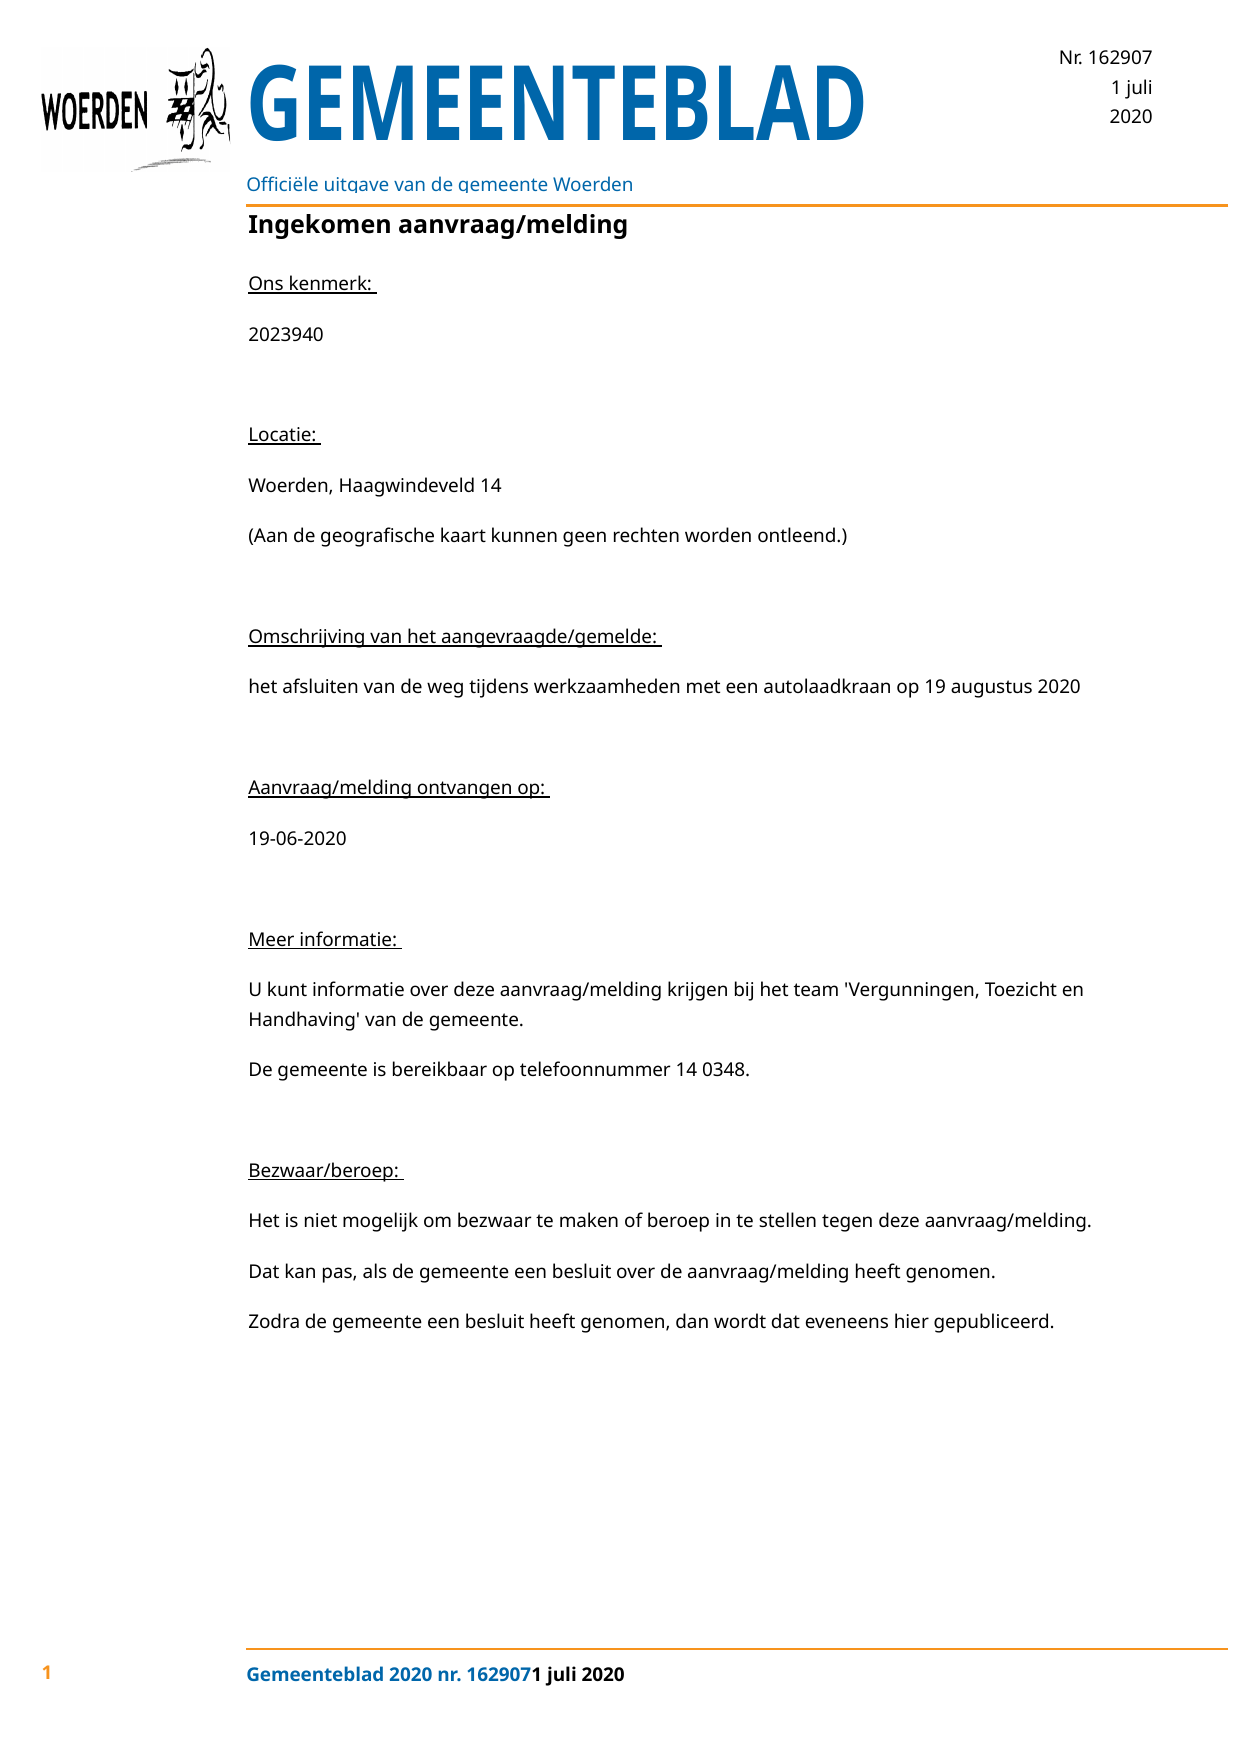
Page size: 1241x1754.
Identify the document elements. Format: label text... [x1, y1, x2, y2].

text U kunt informatie over deze aanvraag/melding krijgen bij het team 'Vergunningen, Toezicht en Handhaving' van de gemeente. [248, 976, 1152, 1031]
text 19-06-2020 [248, 825, 1152, 851]
text Locatie: [248, 422, 1152, 447]
text Meer informatie: [248, 926, 1152, 951]
text (Aan de geografische kaart kunnen geen rechten worden ontleend.) [248, 522, 1152, 548]
text Ons kenmerk: [248, 270, 1152, 296]
text Dat kan pas, als de gemeente een besluit over de aanvraag/melding heeft genomen. [248, 1258, 1152, 1283]
text Omschrijving van het aangevraagde/gemelde: [248, 623, 1152, 649]
text het afsluiten van de weg tijdens werkzaamheden met een autolaadkraan op 19 augustus 2020 [248, 674, 1152, 699]
text De gemeente is bereikbaar op telefoonnummer 14 0348. [248, 1056, 1152, 1082]
text Ingekomen aanvraag/melding [248, 207, 1152, 241]
picture [41, 47, 231, 172]
text Bezwaar/beroep: [248, 1157, 1152, 1183]
text Het is niet mogelijk om bezwaar te maken of beroep in te stellen tegen deze aanvraag/melding. [248, 1207, 1152, 1233]
text Woerden, Haagwindeveld 14 [248, 472, 1152, 498]
text 2023940 [248, 321, 1152, 346]
text Zodra de gemeente een besluit heeft genomen, dan wordt dat eveneens hier gepubliceerd. [248, 1308, 1152, 1334]
text Aanvraag/melding ontvangen op: [248, 774, 1152, 800]
